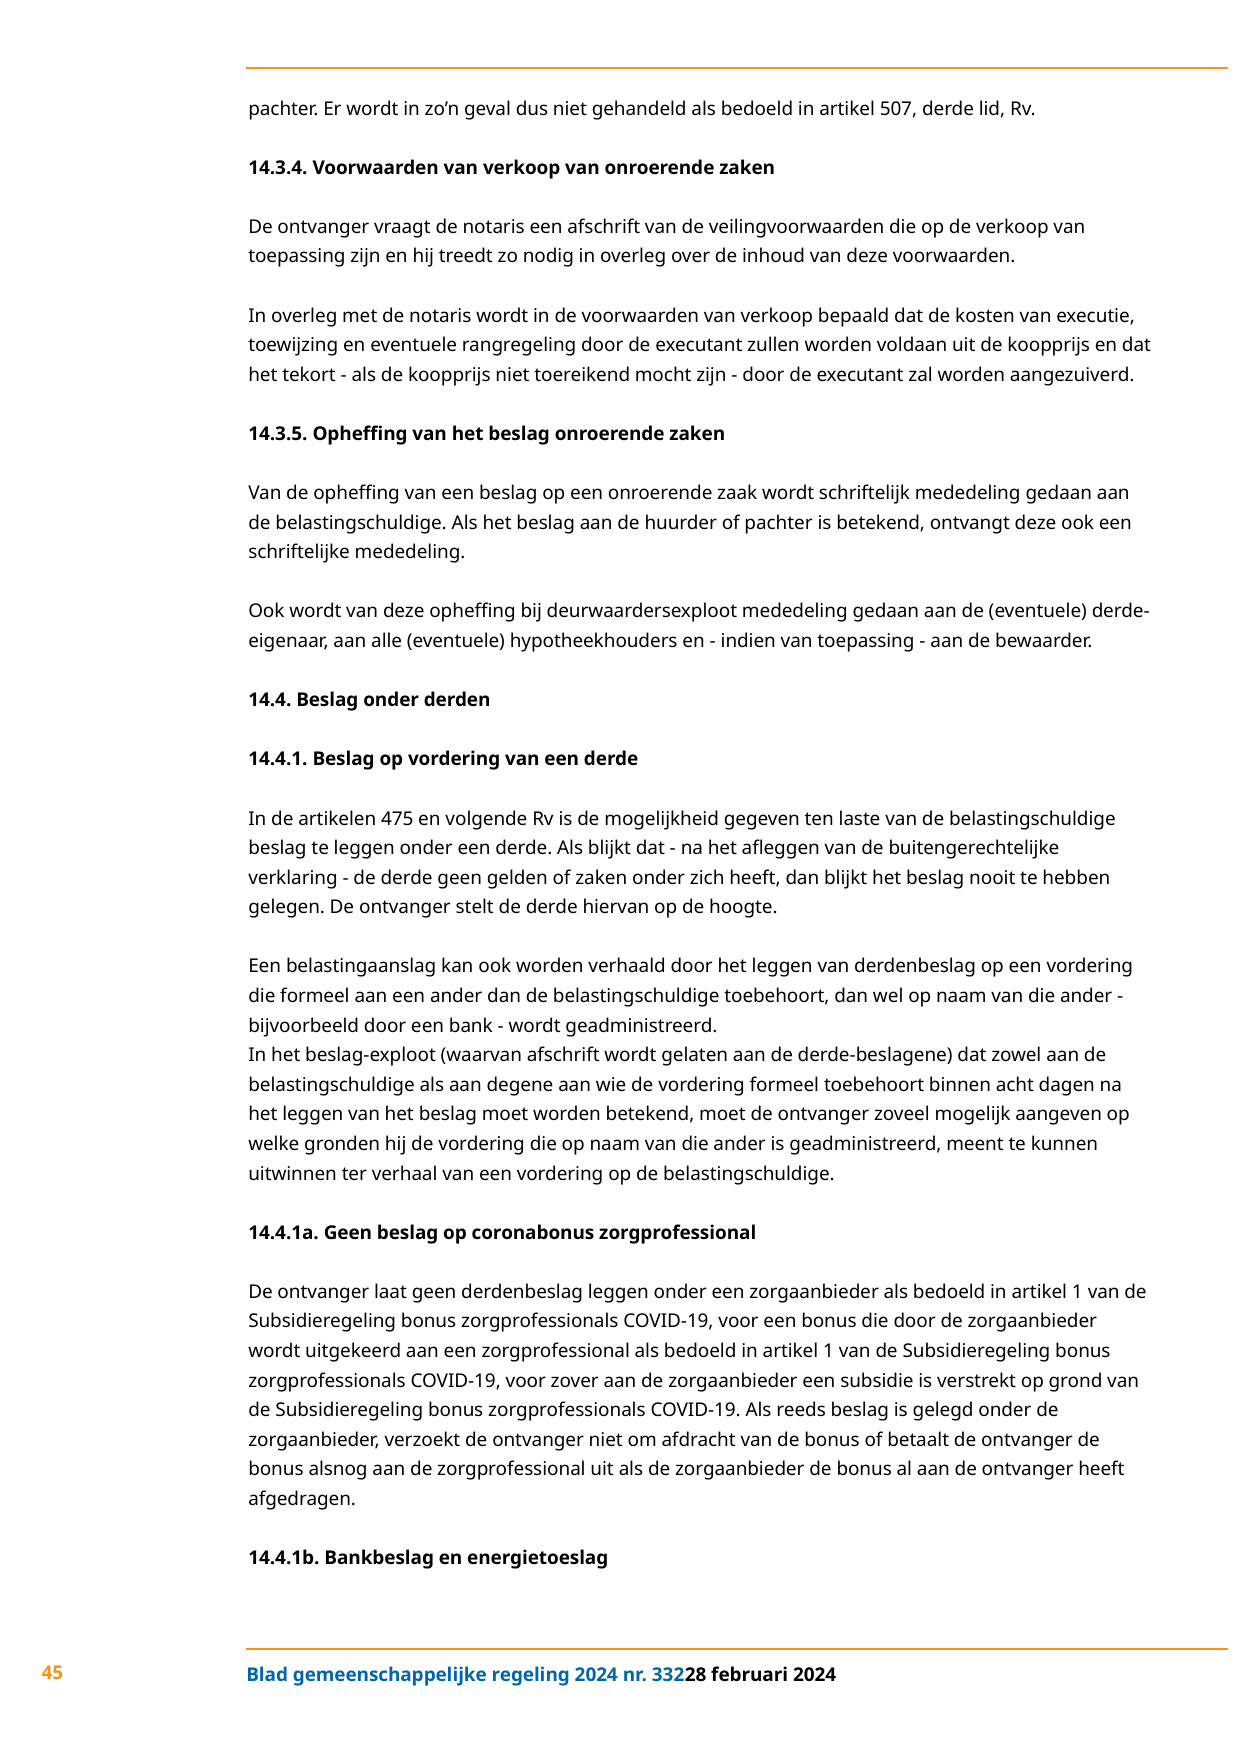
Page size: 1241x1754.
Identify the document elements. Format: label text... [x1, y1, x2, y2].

text In de artikelen 475 en volgende Rv is de mogelijkheid gegeven ten laste van de belastingschuldige beslag te leggen onder een derde. Als blijkt dat - na het afleggen van de buitengerechtelijke verklaring - de derde geen gelden of zaken onder zich heeft, dan blijkt het beslag nooit te hebben gelegen. De ontvanger stelt de derde hiervan op de hoogte. [248, 805, 1152, 919]
text 14.4.1. Beslag op vordering van een derde [248, 746, 1152, 771]
text Een belastingaanslag kan ook worden verhaald door het leggen van derdenbeslag op een vordering die formeel aan een ander dan de belastingschuldige toebehoort, dan wel op naam van die ander - bijvoorbeeld door een bank - wordt geadministreerd. [248, 953, 1152, 1038]
text In overleg met de notaris wordt in de voorwaarden van verkoop bepaald dat de kosten van executie, toewijzing en eventuele rangregeling door de executant zullen worden voldaan uit de koopprijs en dat het tekort - als de koopprijs niet toereikend mocht zijn - door de executant zal worden aangezuiverd. [248, 302, 1152, 387]
text 14.4. Beslag onder derden [248, 686, 1152, 712]
text pachter. Er wordt in zo’n geval dus niet gehandeld als bedoeld in artikel 507, derde lid, Rv. [248, 95, 1152, 121]
picture [41, 47, 231, 172]
text Ook wordt van deze opheffing bij deurwaardersexploot mededeling gedaan aan de (eventuele) derde-eigenaar, aan alle (eventuele) hypotheekhouders en - indien van toepassing - aan de bewaarder. [248, 598, 1152, 653]
text In het beslag-exploot (waarvan afschrift wordt gelaten aan de derde-beslagene) dat zowel aan de belastingschuldige als aan degene aan wie de vordering formeel toebehoort binnen acht dagen na het leggen van het beslag moet worden betekend, moet de ontvanger zoveel mogelijk aangeven op welke gronden hij de vordering die op naam van die ander is geadministreerd, meent te kunnen uitwinnen ter verhaal van een vordering op de belastingschuldige. [248, 1041, 1152, 1186]
text De ontvanger vraagt de notaris een afschrift van de veilingvoorwaarden die op de verkoop van toepassing zijn en hij treedt zo nodig in overleg over de inhoud van deze voorwaarden. [248, 213, 1152, 268]
text De ontvanger laat geen derdenbeslag leggen onder een zorgaanbieder als bedoeld in artikel 1 van de Subsidieregeling bonus zorgprofessionals COVID-19, voor een bonus die door de zorgaanbieder wordt uitgekeerd aan een zorgprofessional als bedoeld in artikel 1 van de Subsidieregeling bonus zorgprofessionals COVID-19, voor zover aan de zorgaanbieder een subsidie is verstrekt op grond van de Subsidieregeling bonus zorgprofessionals COVID-19. Als reeds beslag is gelegd onder de zorgaanbieder, verzoekt de ontvanger niet om afdracht van de bonus of betaalt de ontvanger de bonus alsnog aan de zorgprofessional uit als de zorgaanbieder de bonus al aan de ontvanger heeft afgedragen. [248, 1278, 1152, 1511]
text 14.3.4. Voorwaarden van verkoop van onroerende zaken [248, 154, 1152, 180]
text 14.4.1b. Bankbeslag en energietoeslag [248, 1544, 1152, 1570]
text 14.4.1a. Geen beslag op coronabonus zorgprofessional [248, 1219, 1152, 1245]
text Van de opheffing van een beslag op een onroerende zaak wordt schriftelijk mededeling gedaan aan de belastingschuldige. Als het beslag aan de huurder of pachter is betekend, ontvangt deze ook een schriftelijke mededeling. [248, 479, 1152, 564]
text 14.3.5. Opheffing van het beslag onroerende zaken [248, 420, 1152, 446]
